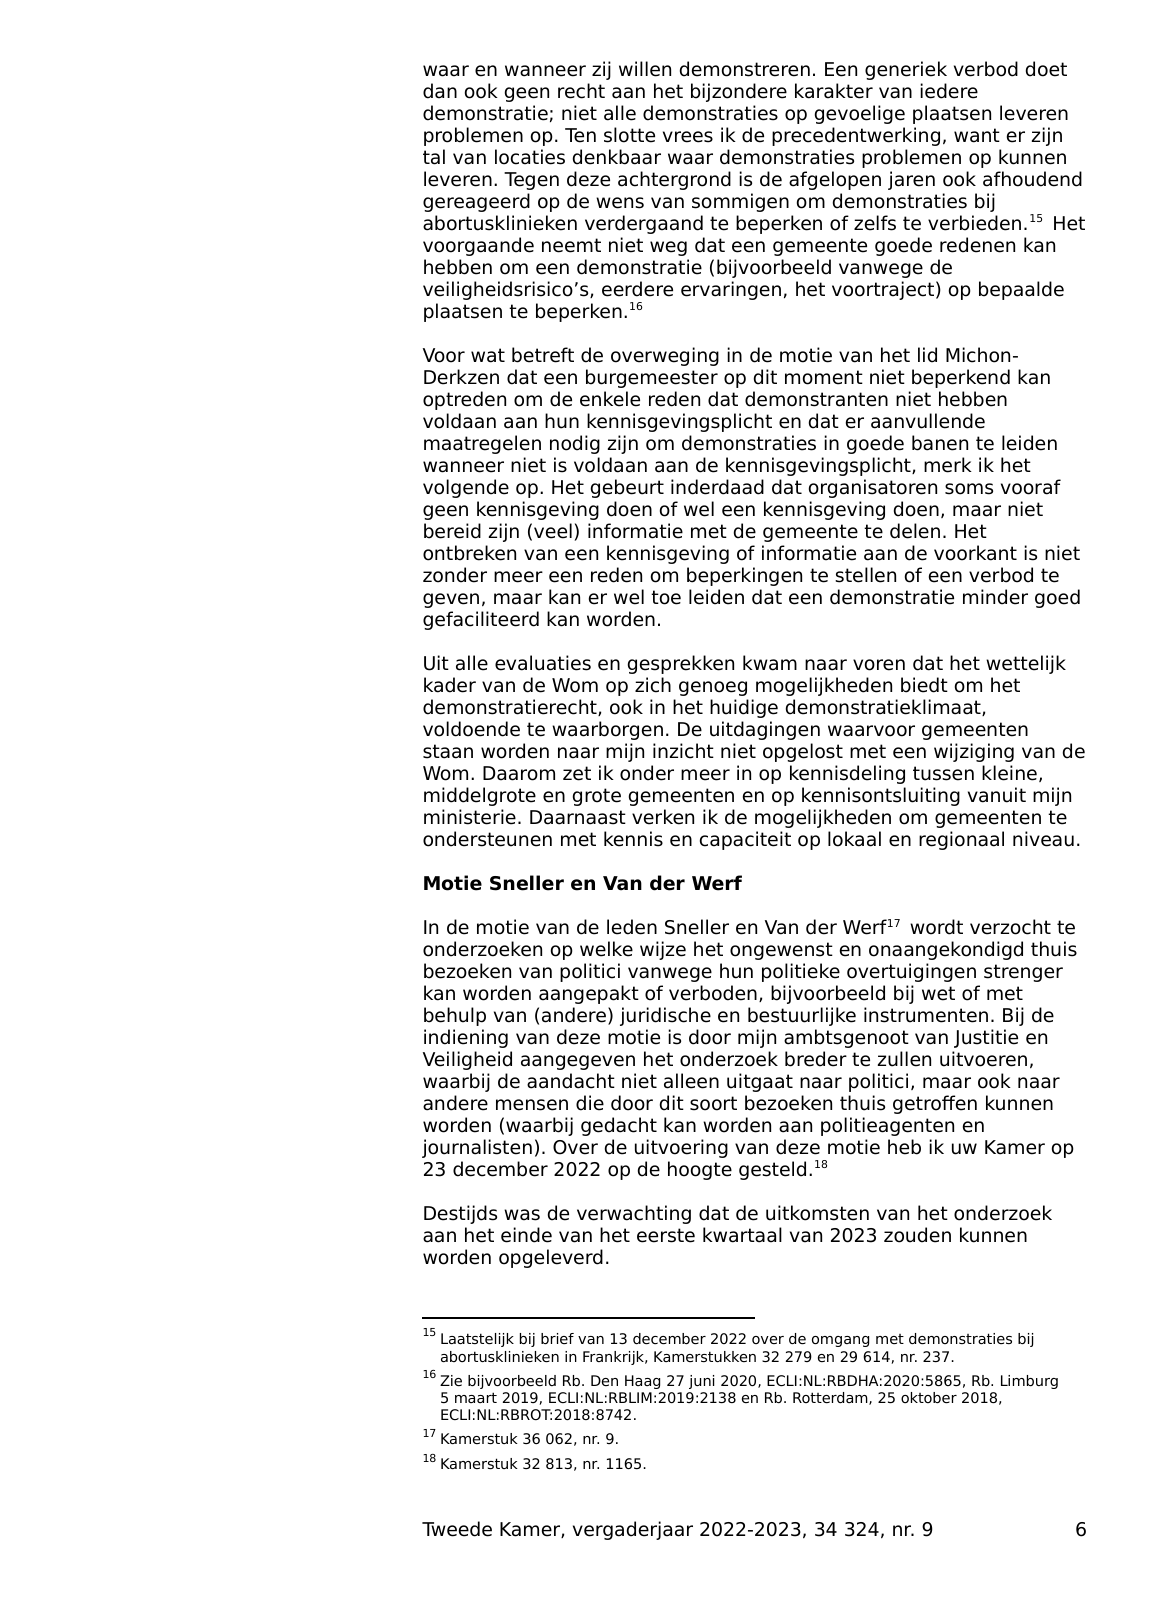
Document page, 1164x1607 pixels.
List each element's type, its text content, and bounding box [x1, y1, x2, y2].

text Kamerstuk 36 062, nr. 9. [422, 1427, 1087, 1449]
text In de motie van de leden Sneller en Van der Werf wordt verzocht te onderzoeken op welke wijze het ongewenst en onaangekondigd thuis bezoeken van politici vanwege hun politieke overtuigingen strenger kan worden aangepakt of verboden, bijvoorbeeld bij wet of met behulp van (andere) juridische en bestuurlijke instrumenten. Bij de indiening van deze motie is door mijn ambtsgenoot van Justitie en Veiligheid aangegeven het onderzoek breder te zullen uitvoeren, waarbij de aandacht niet alleen uitgaat naar politici, maar ook naar andere mensen die door dit soort bezoeken thuis getroffen kunnen worden (waarbij gedacht kan worden aan politieagenten en journalisten). Over de uitvoering van deze motie heb ik uw Kamer op 23 december 2022 op de hoogte gesteld. [422, 917, 1087, 1181]
text Kamerstuk 32 813, nr. 1165. [422, 1452, 1087, 1474]
text Laatstelijk bij brief van 13 december 2022 over de omgang met demonstraties bij abortusklinieken in Frankrijk, Kamerstukken 32 279 en 29 614, nr. 237. [422, 1327, 1087, 1366]
text Uit alle evaluaties en gesprekken kwam naar voren dat het wettelijk kader van de Wom op zich genoeg mogelijkheden biedt om het demonstratierecht, ook in het huidige demonstratieklimaat, voldoende te waarborgen. De uitdagingen waarvoor gemeenten staan worden naar mijn inzicht niet opgelost met een wijziging van de Wom. Daarom zet ik onder meer in op kennisdeling tussen kleine, middelgrote en grote gemeenten en op kennisontsluiting vanuit mijn ministerie. Daarnaast verken ik de mogelijkheden om gemeenten te ondersteunen met kennis en capaciteit op lokaal en regionaal niveau. [422, 653, 1087, 851]
subtitle Motie Sneller en Van der Werf [422, 873, 1087, 895]
text Zie bijvoorbeeld Rb. Den Haag 27 juni 2020, ECLI:NL:RBDHA:2020:5865, Rb. Limburg 5 maart 2019, ECLI:NL:RBLIM:2019:2138 en Rb. Rotterdam, 25 oktober 2018, ECLI:NL:RBROT:2018:8742. [422, 1368, 1087, 1424]
text waar en wanneer zij willen demonstreren. Een generiek verbod doet dan ook geen recht aan het bijzondere karakter van iedere demonstratie; niet alle demonstraties op gevoelige plaatsen leveren problemen op. Ten slotte vrees ik de precedentwerking, want er zijn tal van locaties denkbaar waar demonstraties problemen op kunnen leveren. Tegen deze achtergrond is de afgelopen jaren ook afhoudend gereageerd op de wens van sommigen om demonstraties bij abortusklinieken verdergaand te beperken of zelfs te verbieden. Het voorgaande neemt niet weg dat een gemeente goede redenen kan hebben om een demonstratie (bijvoorbeeld vanwege de veiligheidsrisico’s, eerdere ervaringen, het voortraject) op bepaalde plaatsen te beperken. [422, 59, 1087, 323]
text Destijds was de verwachting dat de uitkomsten van het onderzoek aan het einde van het eerste kwartaal van 2023 zouden kunnen worden opgeleverd. [422, 1203, 1087, 1269]
text Voor wat betreft de overweging in de motie van het lid Michon-Derkzen dat een burgemeester op dit moment niet beperkend kan optreden om de enkele reden dat demonstranten niet hebben voldaan aan hun kennisgevingsplicht en dat er aanvullende maatregelen nodig zijn om demonstraties in goede banen te leiden wanneer niet is voldaan aan de kennisgevingsplicht, merk ik het volgende op. Het gebeurt inderdaad dat organisatoren soms vooraf geen kennisgeving doen of wel een kennisgeving doen, maar niet bereid zijn (veel) informatie met de gemeente te delen. Het ontbreken van een kennisgeving of informatie aan de voorkant is niet zonder meer een reden om beperkingen te stellen of een verbod te geven, maar kan er wel toe leiden dat een demonstratie minder goed gefaciliteerd kan worden. [422, 345, 1087, 631]
